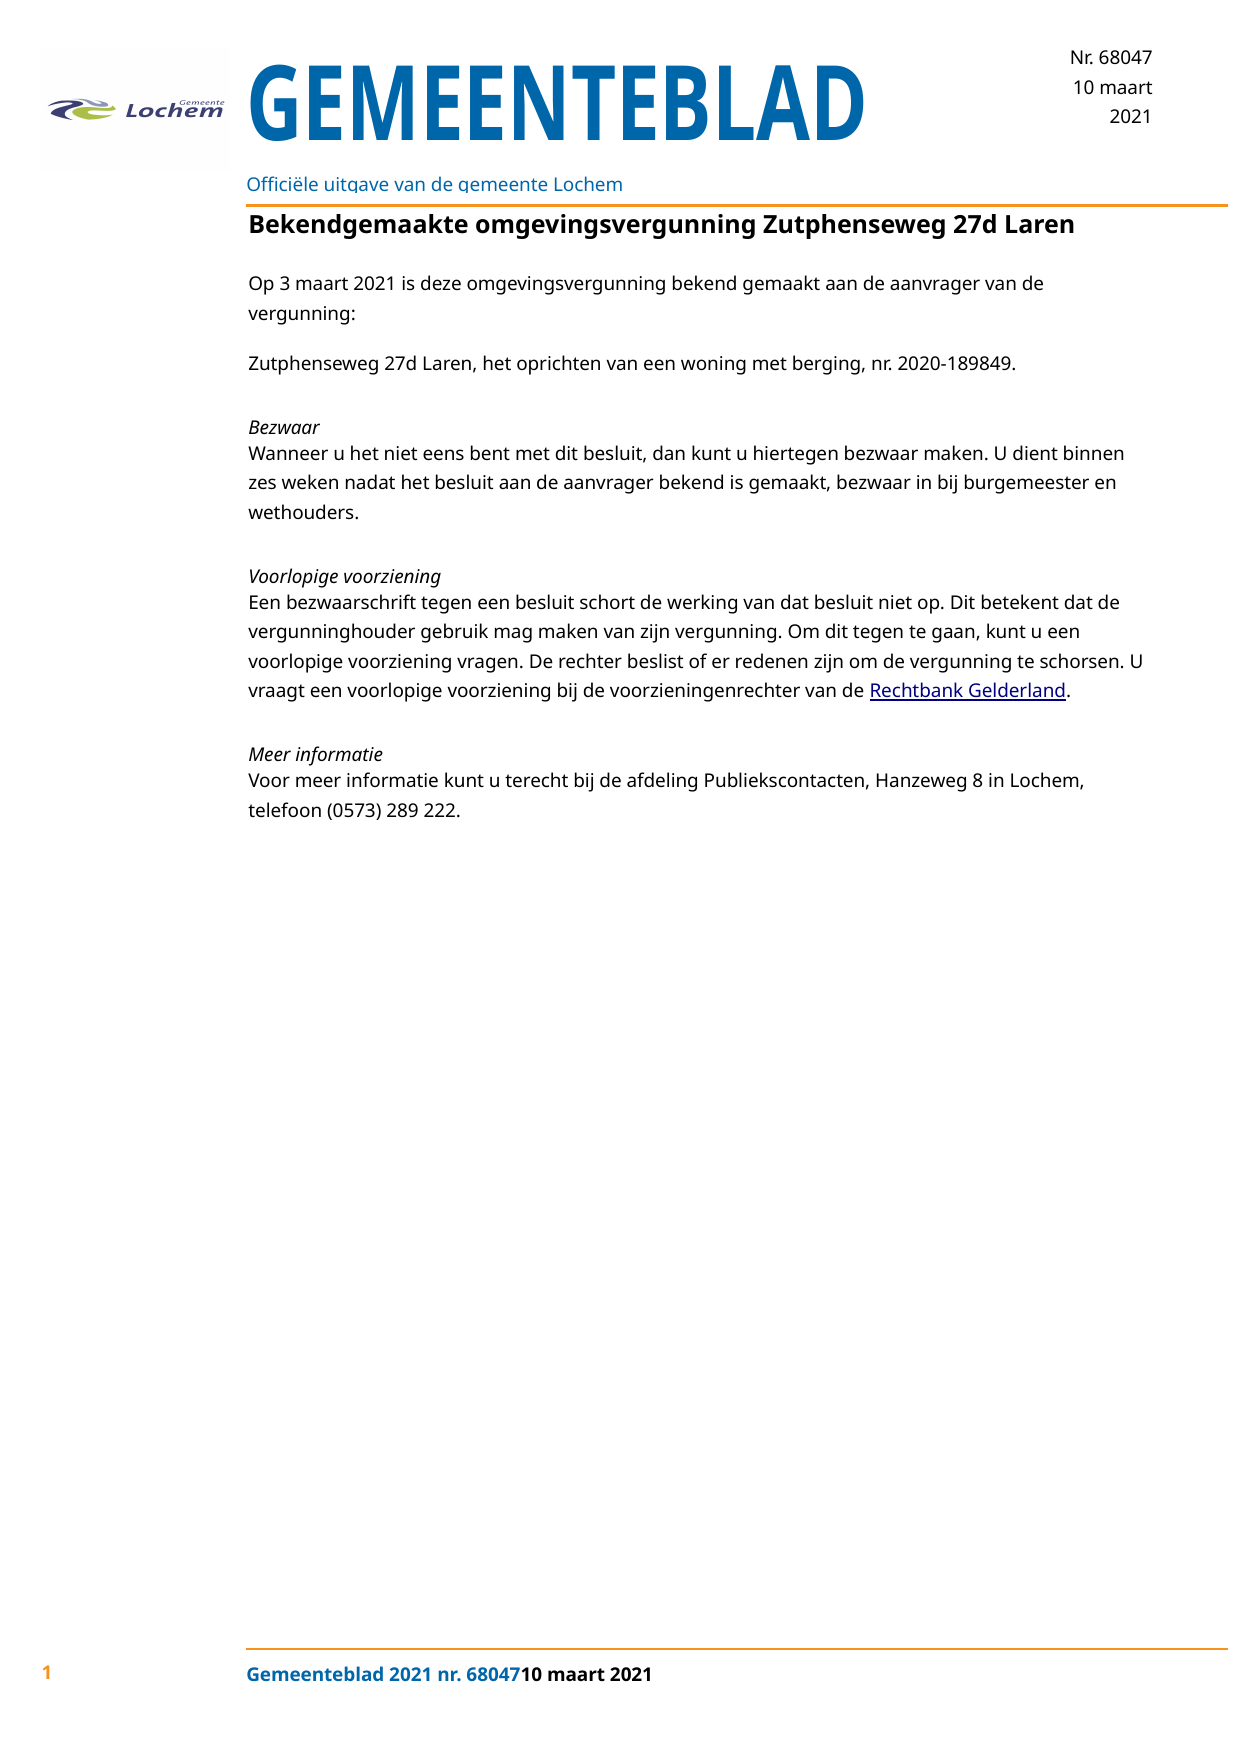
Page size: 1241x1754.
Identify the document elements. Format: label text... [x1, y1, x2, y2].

text Voor meer informatie kunt u terecht bij de afdeling Publiekscontacten, Hanzeweg 8 in Lochem, telefoon (0573) 289 222. [248, 767, 1152, 823]
picture [41, 47, 231, 172]
text Bekendgemaakte omgevingsvergunning Zutphenseweg 27d Laren [248, 207, 1152, 241]
text Meer informatie [248, 742, 1152, 767]
text Voorlopige voorziening [248, 563, 1152, 589]
text Zutphenseweg 27d Laren, het oprichten van een woning met berging, nr. 2020-189849. [248, 350, 1152, 376]
text Op 3 maart 2021 is deze omgevingsvergunning bekend gemaakt aan de aanvrager van de vergunning: [248, 270, 1152, 326]
text Bezwaar [248, 414, 1152, 440]
text Wanneer u het niet eens bent met dit besluit, dan kunt u hiertegen bezwaar maken. U dient binnen zes weken nadat het besluit aan de aanvrager bekend is gemaakt, bezwaar in bij burgemeester en wethouders. [248, 440, 1152, 525]
text Een bezwaarschrift tegen een besluit schort de werking van dat besluit niet op. Dit betekent dat de vergunninghouder gebruik mag maken van zijn vergunning. Om dit tegen te gaan, kunt u een voorlopige voorziening vragen. De rechter beslist of er redenen zijn om de vergunning te schorsen. U vraagt een voorlopige voorziening bij de voorzieningenrechter van de Rechtbank Gelderland. [248, 589, 1152, 703]
